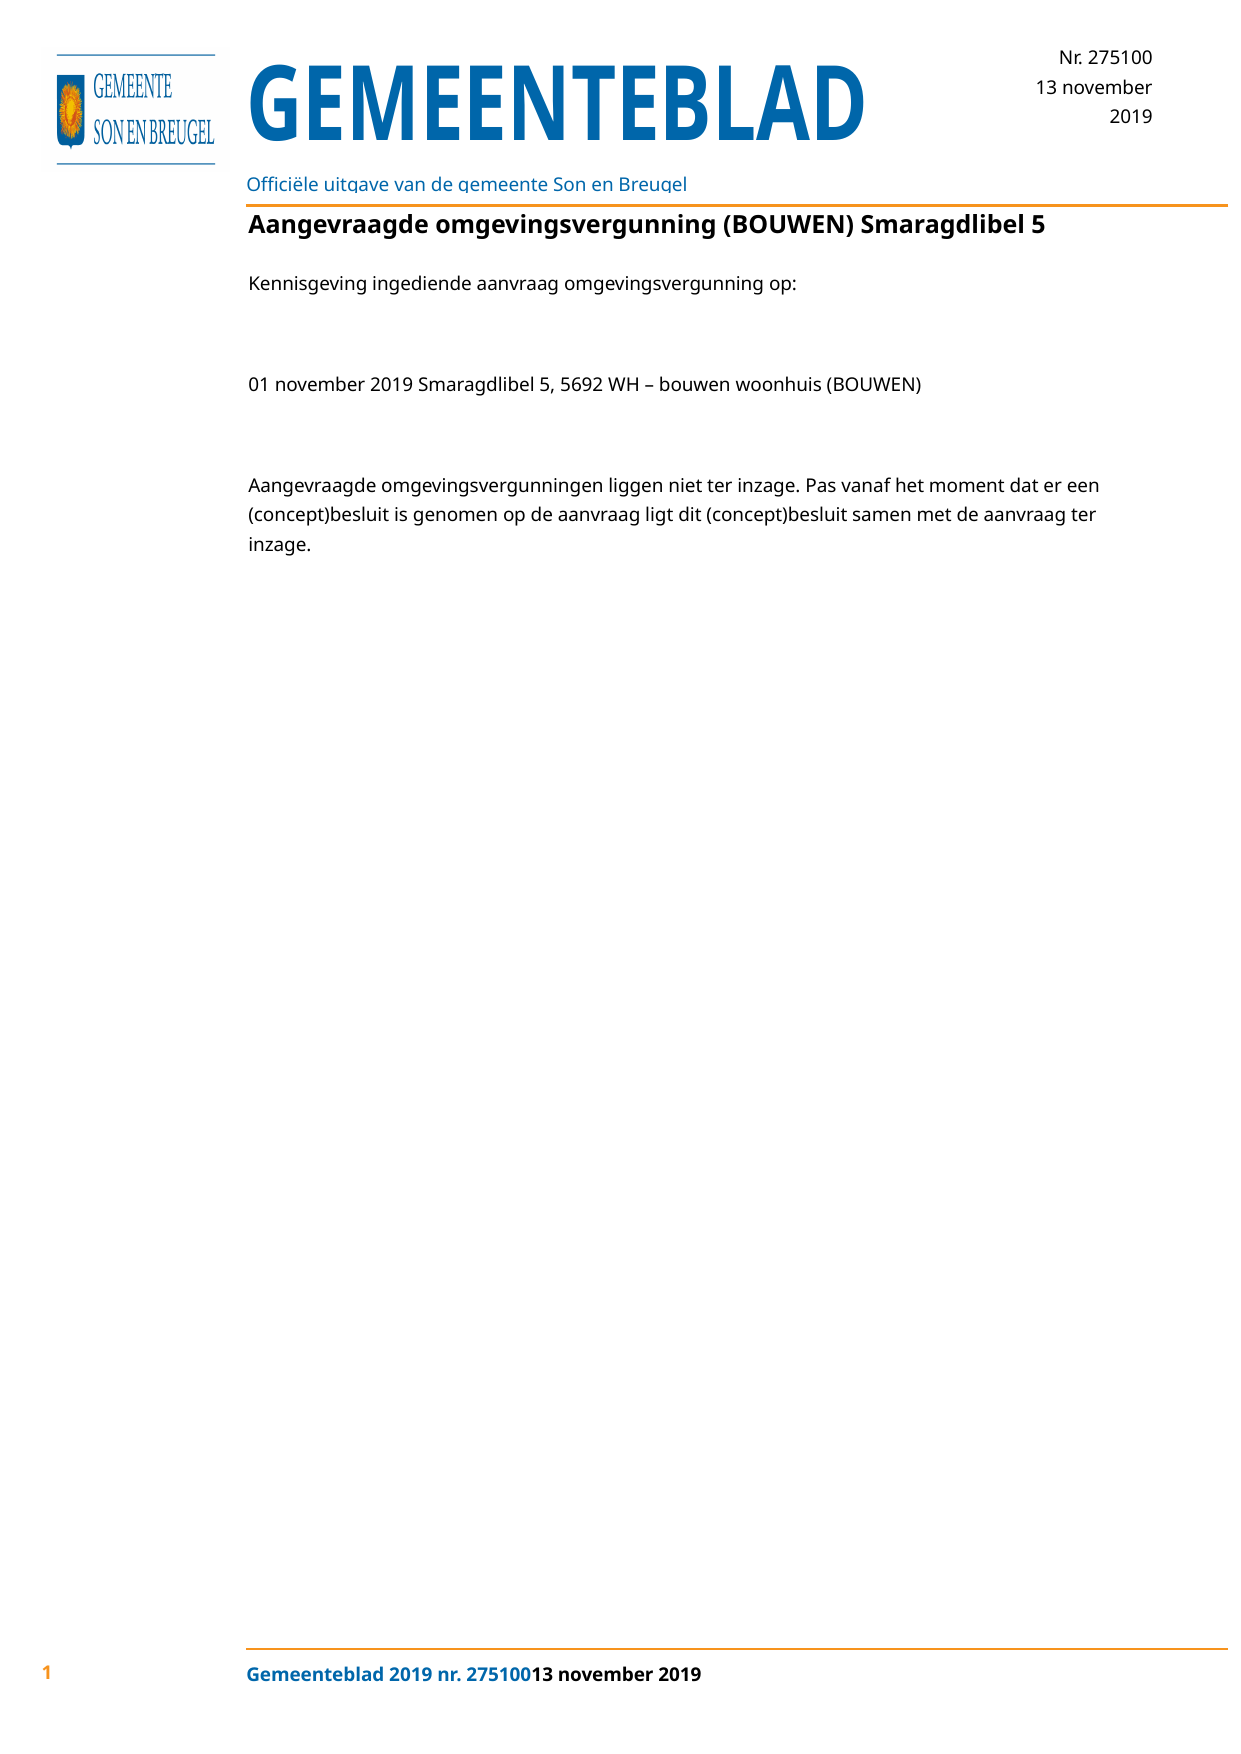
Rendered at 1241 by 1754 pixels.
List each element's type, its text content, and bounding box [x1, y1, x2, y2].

text Kennisgeving ingediende aanvraag omgevingsvergunning op: [248, 270, 1152, 296]
picture [41, 47, 231, 172]
text 01 november 2019 Smaragdlibel 5, 5692 WH – bouwen woonhuis (BOUWEN) [248, 371, 1152, 397]
text Aangevraagde omgevingsvergunning (BOUWEN) Smaragdlibel 5 [248, 207, 1152, 241]
text Aangevraagde omgevingsvergunningen liggen niet ter inzage. Pas vanaf het moment dat er een (concept)besluit is genomen op de aanvraag ligt dit (concept)besluit samen met de aanvraag ter inzage. [248, 472, 1152, 557]
